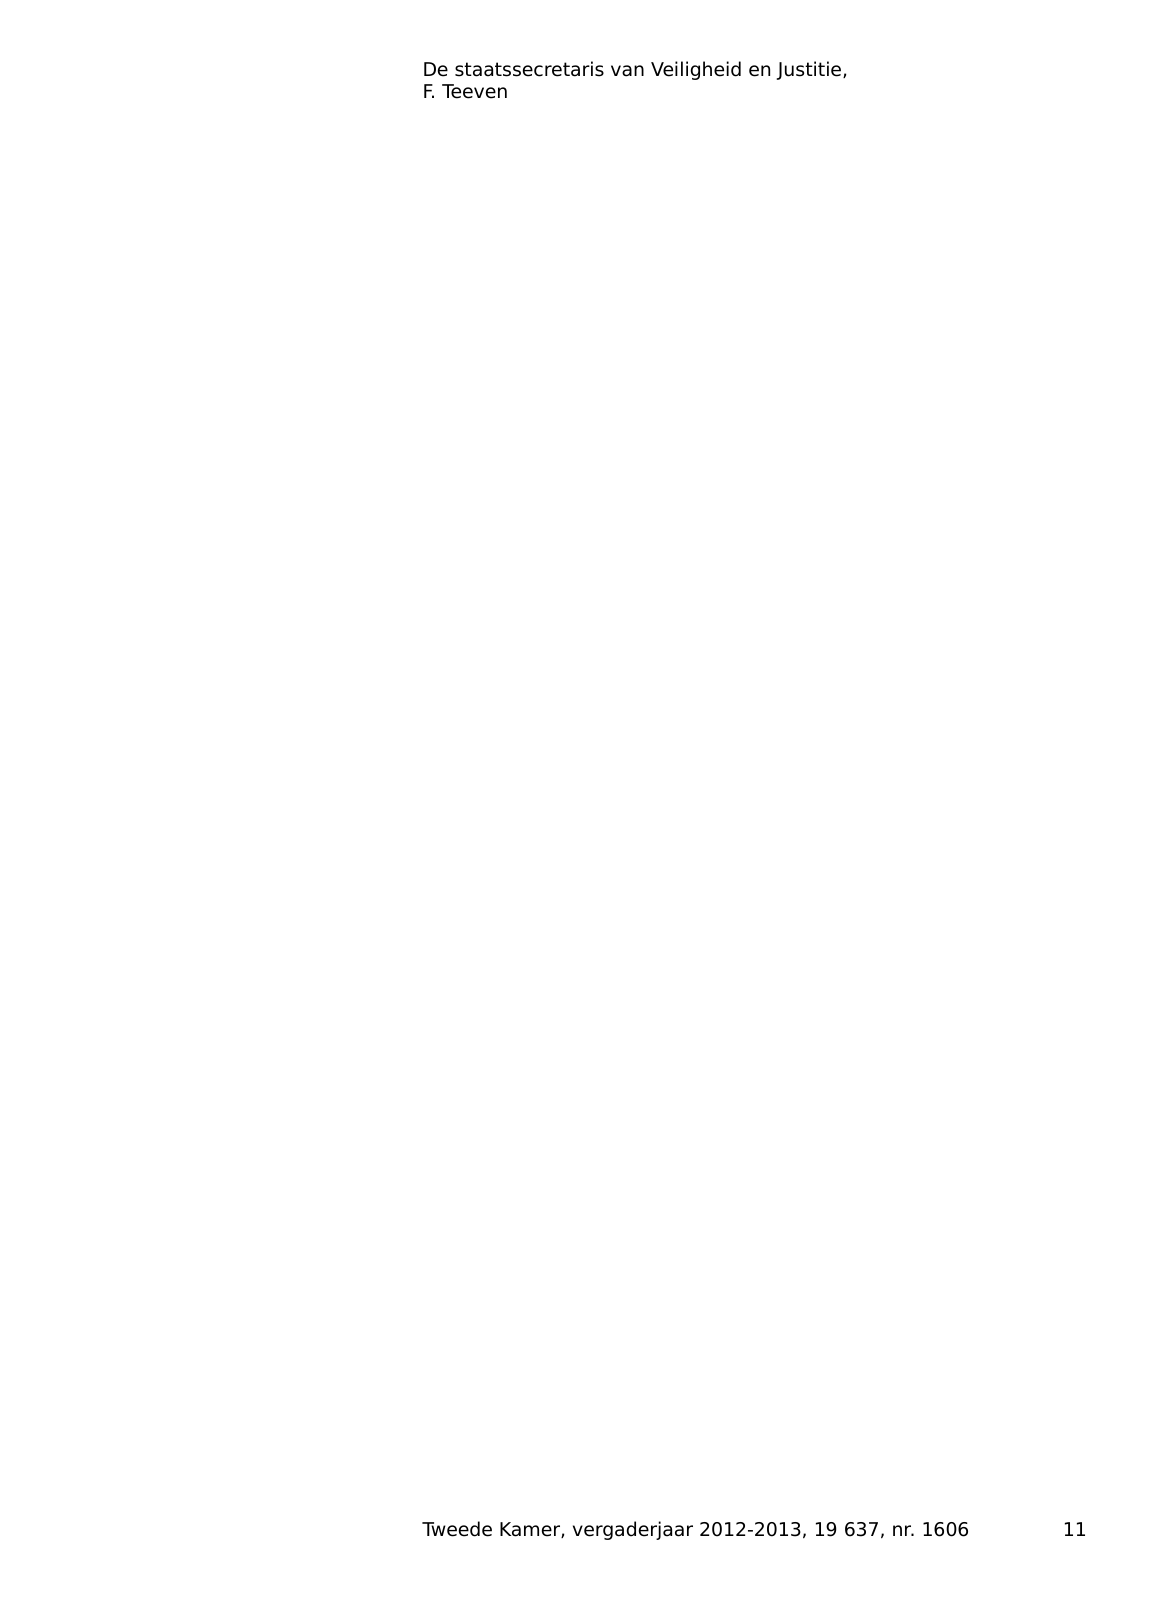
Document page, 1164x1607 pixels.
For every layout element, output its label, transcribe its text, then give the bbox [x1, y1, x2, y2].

text De staatssecretaris van Veiligheid en Justitie, F. Teeven [422, 59, 1087, 103]
